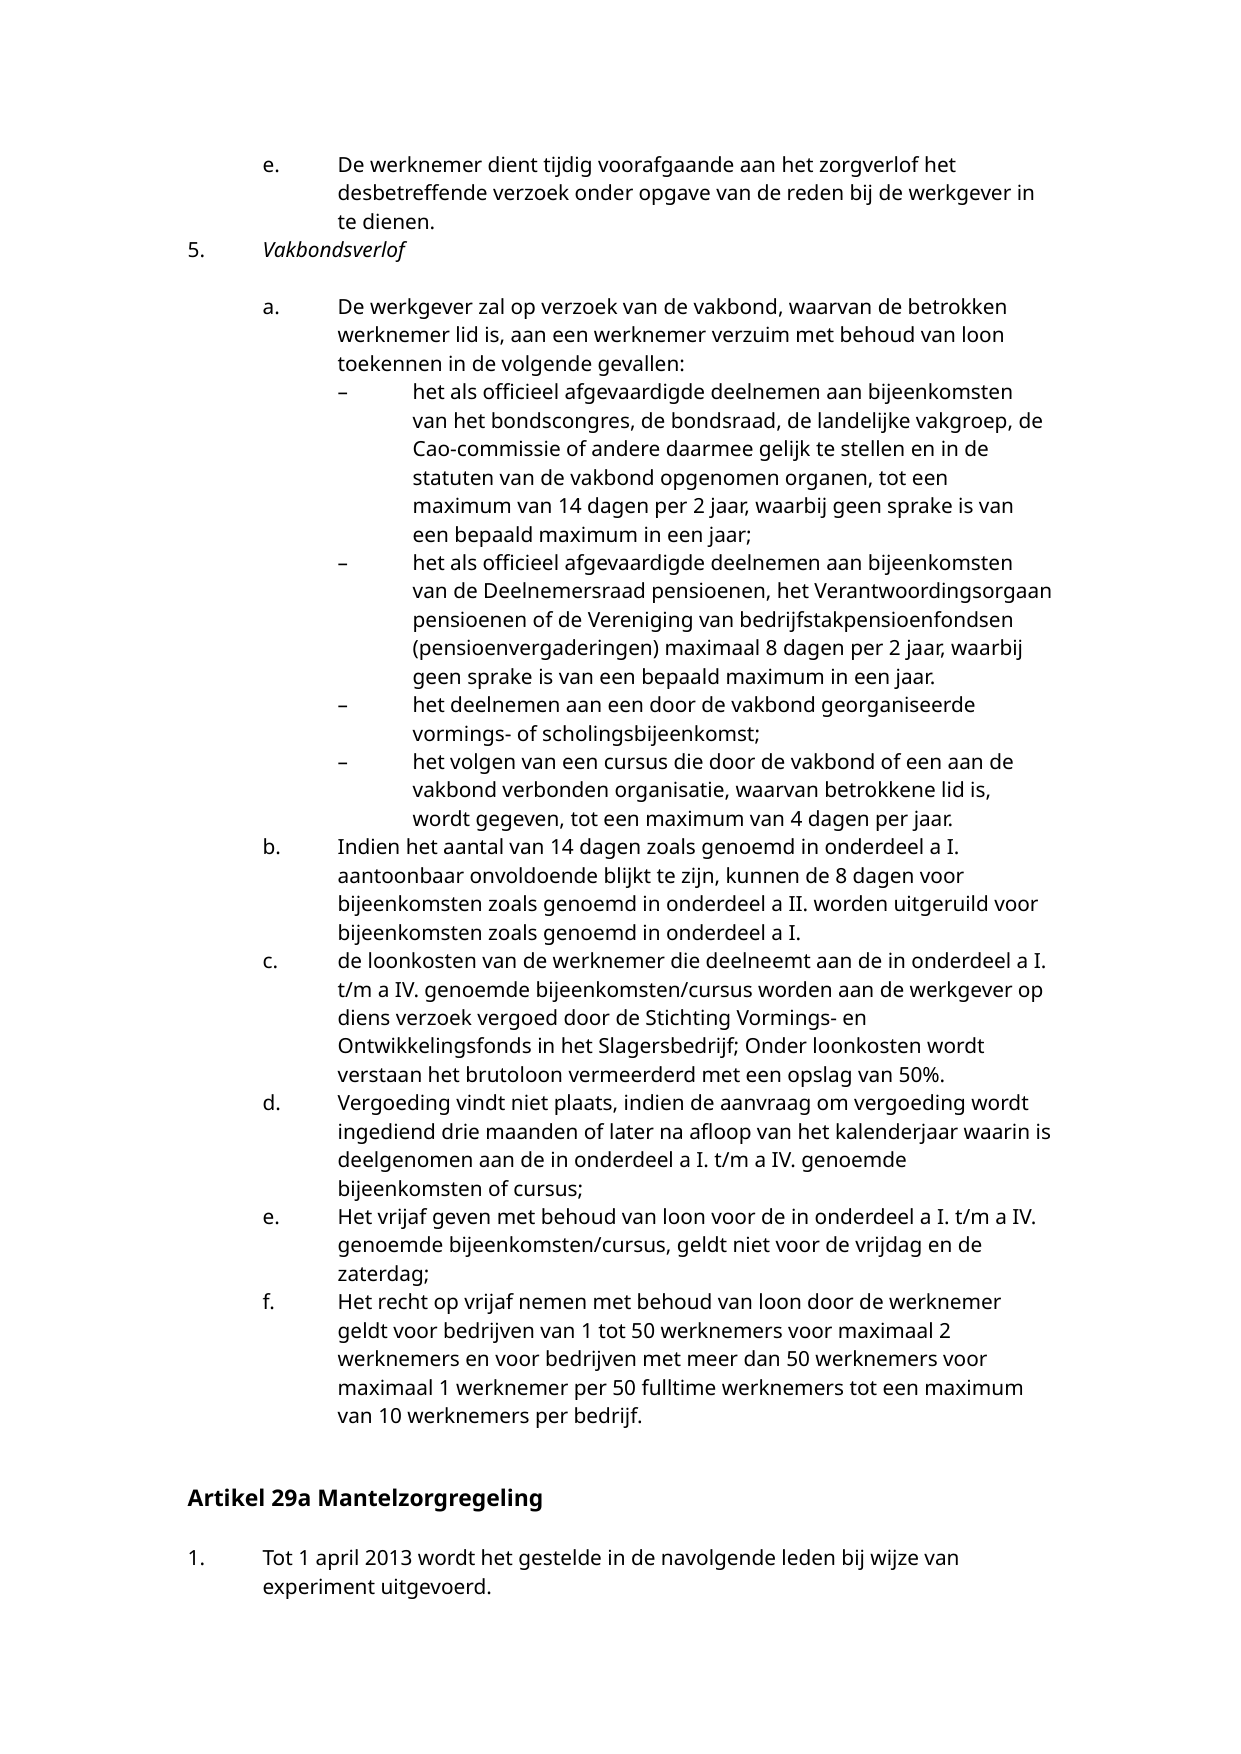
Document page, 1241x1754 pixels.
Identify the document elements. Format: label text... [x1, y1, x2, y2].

list de loonkosten van de werknemer die deelneemt aan de in onderdeel a I. t/m a IV. genoemde bijeenkomsten/cursus worden aan de werkgever op diens verzoek vergoed door de Stichting Vormings- en Ontwikkelingsfonds in het Slagersbedrijf; Onder loonkosten wordt verstaan het brutoloon vermeerderd met een opslag van 50%. [262, 946, 1053, 1088]
list het als officieel afgevaardigde deelnemen aan bijeenkomsten van de Deelnemersraad pensioenen, het Verantwoordingsorgaan pensioenen of de Vereniging van bedrijfstakpensioenfondsen (pensioenvergaderingen) maximaal 8 dagen per 2 jaar, waarbij geen sprake is van een bepaald maximum in een jaar. [337, 548, 1053, 690]
list Tot 1 april 2013 wordt het gestelde in de navolgende leden bij wijze van experiment uitgevoerd. [187, 1543, 1053, 1600]
list Vakbondsverlof [187, 235, 1053, 264]
list Het vrijaf geven met behoud van loon voor de in onderdeel a I. t/m a IV. genoemde bijeenkomsten/cursus, geldt niet voor de vrijdag en de zaterdag; [262, 1202, 1053, 1287]
list De werkgever zal op verzoek van de vakbond, waarvan de betrokken werknemer lid is, aan een werknemer verzuim met behoud van loon toekennen in de volgende gevallen: [262, 292, 1053, 377]
list Indien het aantal van 14 dagen zoals genoemd in onderdeel a I. aantoonbaar onvoldoende blijkt te zijn, kunnen de 8 dagen voor bijeenkomsten zoals genoemd in onderdeel a II. worden uitgeruild voor bijeenkomsten zoals genoemd in onderdeel a I. [262, 832, 1053, 946]
list De werknemer dient tijdig voorafgaande aan het zorgverlof het desbetreffende verzoek onder opgave van de reden bij de werkgever in te dienen. [262, 150, 1053, 235]
list Het recht op vrijaf nemen met behoud van loon door de werknemer geldt voor bedrijven van 1 tot 50 werknemers voor maximaal 2 werknemers en voor bedrijven met meer dan 50 werknemers voor maximaal 1 werknemer per 50 fulltime werknemers tot een maximum van 10 werknemers per bedrijf. [262, 1287, 1053, 1430]
subtitle Artikel 29a Mantelzorgregeling [187, 1482, 1053, 1513]
list het als officieel afgevaardigde deelnemen aan bijeenkomsten van het bondscongres, de bondsraad, de landelijke vakgroep, de Cao-commissie of andere daarmee gelijk te stellen en in de statuten van de vakbond opgenomen organen, tot een maximum van 14 dagen per 2 jaar, waarbij geen sprake is van een bepaald maximum in een jaar; [337, 377, 1053, 548]
list het deelnemen aan een door de vakbond georganiseerde vormings- of scholingsbijeenkomst; [337, 690, 1053, 747]
list het volgen van een cursus die door de vakbond of een aan de vakbond verbonden organisatie, waarvan betrokkene lid is, wordt gegeven, tot een maximum van 4 dagen per jaar. [337, 747, 1053, 832]
list Vergoeding vindt niet plaats, indien de aanvraag om vergoeding wordt ingediend drie maanden of later na afloop van het kalenderjaar waarin is deelgenomen aan de in onderdeel a I. t/m a IV. genoemde bijeenkomsten of cursus; [262, 1088, 1053, 1202]
